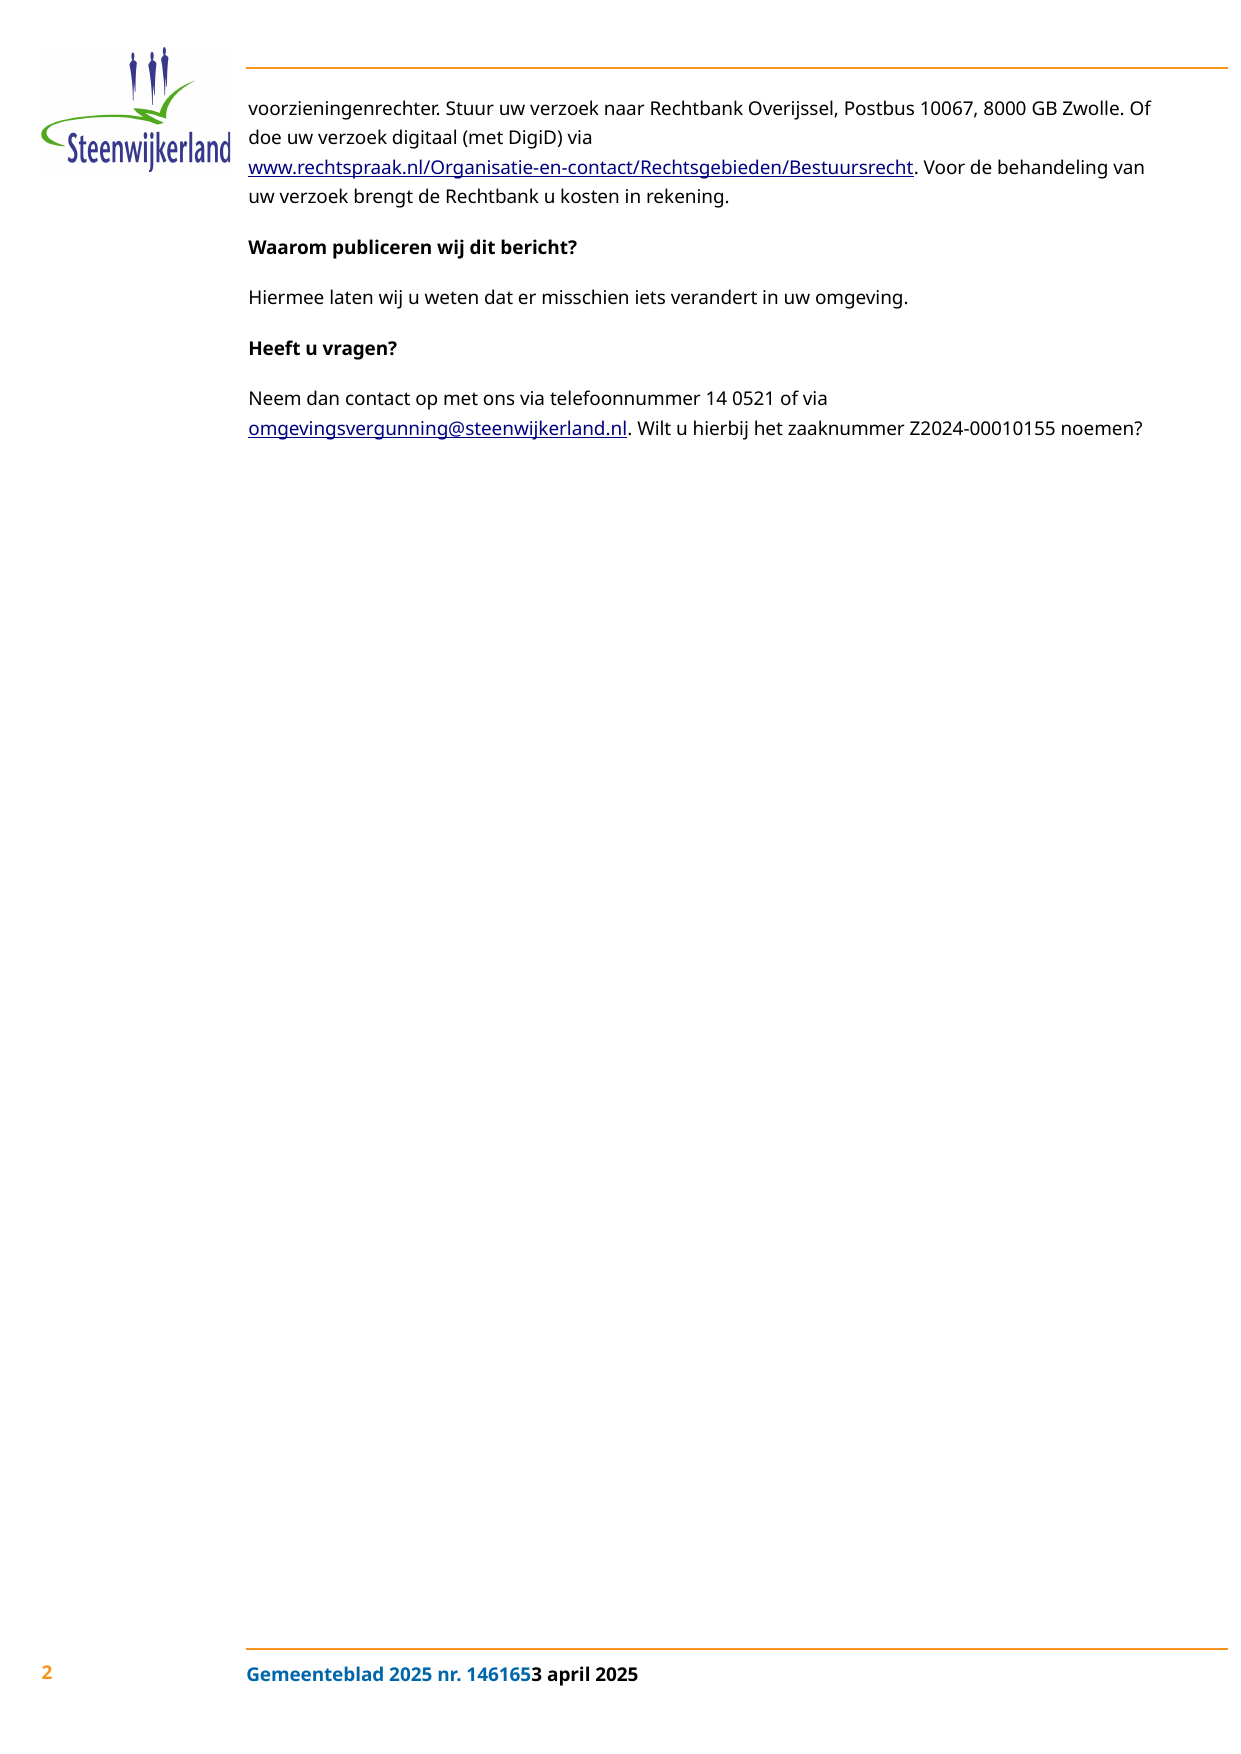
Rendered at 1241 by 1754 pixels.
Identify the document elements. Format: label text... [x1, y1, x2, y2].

text voorzieningenrechter. Stuur uw verzoek naar Rechtbank Overijssel, Postbus 10067, 8000 GB Zwolle. Of doe uw verzoek digitaal (met DigiD) via www.rechtspraak.nl/Organisatie-en-contact/Rechtsgebieden/Bestuursrecht. Voor de behandeling van uw verzoek brengt de Rechtbank u kosten in rekening. [248, 95, 1152, 209]
text Neem dan contact op met ons via telefoonnummer 14 0521 of via omgevingsvergunning@steenwijkerland.nl. Wilt u hierbij het zaaknummer Z2024-00010155 noemen? [248, 385, 1152, 441]
text Waarom publiceren wij dit bericht? [248, 234, 1152, 260]
text Heeft u vragen? [248, 335, 1152, 361]
picture [41, 47, 231, 172]
text Hiermee laten wij u weten dat er misschien iets verandert in uw omgeving. [248, 284, 1152, 310]
